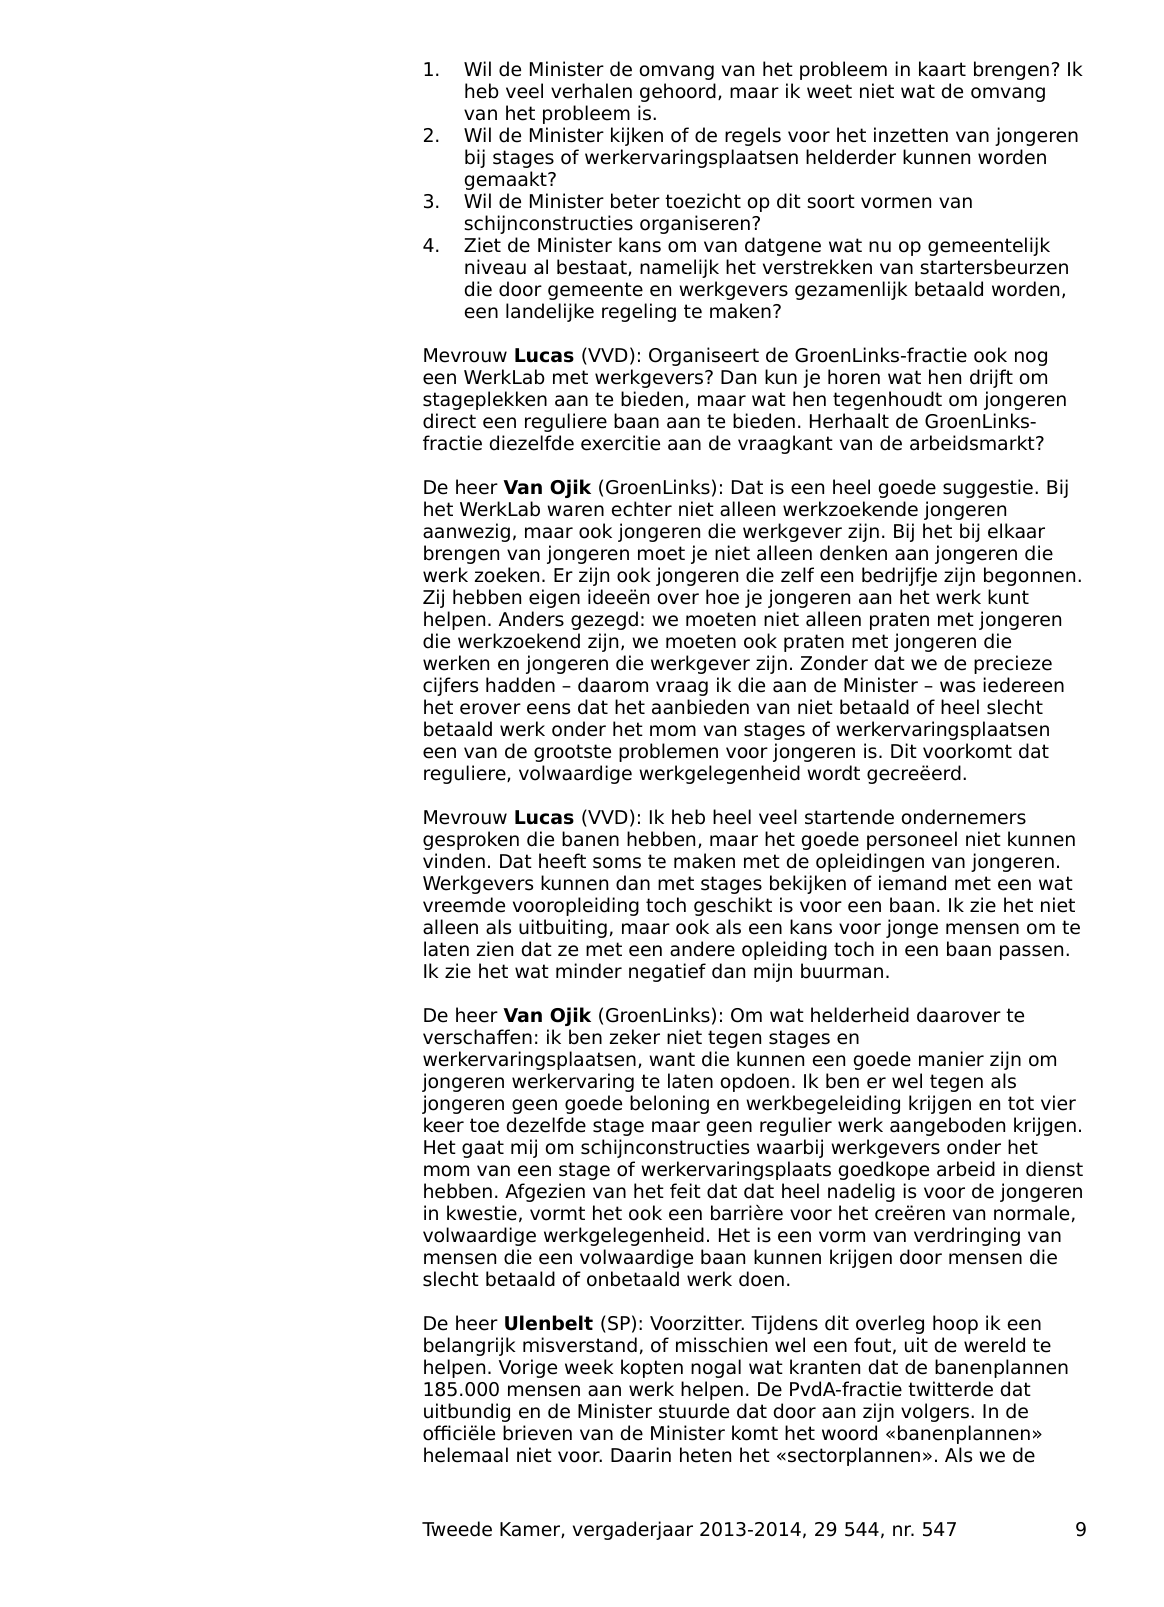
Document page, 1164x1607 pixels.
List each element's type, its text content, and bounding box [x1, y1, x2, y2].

text Mevrouw Lucas (VVD): Ik heb heel veel startende ondernemers gesproken die banen hebben, maar het goede personeel niet kunnen vinden. Dat heeft soms te maken met de opleidingen van jongeren. Werkgevers kunnen dan met stages bekijken of iemand met een wat vreemde vooropleiding toch geschikt is voor een baan. Ik zie het niet alleen als uitbuiting, maar ook als een kans voor jonge mensen om te laten zien dat ze met een andere opleiding toch in een baan passen. Ik zie het wat minder negatief dan mijn buurman. [422, 807, 1087, 983]
text 2. Wil de Minister kijken of de regels voor het inzetten van jongeren bij stages of werkervaringsplaatsen helderder kunnen worden gemaakt? [422, 125, 1087, 191]
text Mevrouw Lucas (VVD): Organiseert de GroenLinks-fractie ook nog een WerkLab met werkgevers? Dan kun je horen wat hen drijft om stageplekken aan te bieden, maar wat hen tegenhoudt om jongeren direct een reguliere baan aan te bieden. Herhaalt de GroenLinks-fractie diezelfde exercitie aan de vraagkant van de arbeidsmarkt? [422, 345, 1087, 455]
text 4. Ziet de Minister kans om van datgene wat nu op gemeentelijk niveau al bestaat, namelijk het verstrekken van startersbeurzen die door gemeente en werkgevers gezamenlijk betaald worden, een landelijke regeling te maken? [422, 235, 1087, 323]
text De heer Van Ojik (GroenLinks): Dat is een heel goede suggestie. Bij het WerkLab waren echter niet alleen werkzoekende jongeren aanwezig, maar ook jongeren die werkgever zijn. Bij het bij elkaar brengen van jongeren moet je niet alleen denken aan jongeren die werk zoeken. Er zijn ook jongeren die zelf een bedrijfje zijn begonnen. Zij hebben eigen ideeën over hoe je jongeren aan het werk kunt helpen. Anders gezegd: we moeten niet alleen praten met jongeren die werkzoekend zijn, we moeten ook praten met jongeren die werken en jongeren die werkgever zijn. Zonder dat we de precieze cijfers hadden – daarom vraag ik die aan de Minister – was iedereen het erover eens dat het aanbieden van niet betaald of heel slecht betaald werk onder het mom van stages of werkervaringsplaatsen een van de grootste problemen voor jongeren is. Dit voorkomt dat reguliere, volwaardige werkgelegenheid wordt gecreëerd. [422, 477, 1087, 785]
text 1. Wil de Minister de omvang van het probleem in kaart brengen? Ik heb veel verhalen gehoord, maar ik weet niet wat de omvang van het probleem is. [422, 59, 1087, 125]
text 3. Wil de Minister beter toezicht op dit soort vormen van schijnconstructies organiseren? [422, 191, 1087, 235]
text De heer Van Ojik (GroenLinks): Om wat helderheid daarover te verschaffen: ik ben zeker niet tegen stages en werkervaringsplaatsen, want die kunnen een goede manier zijn om jongeren werkervaring te laten opdoen. Ik ben er wel tegen als jongeren geen goede beloning en werkbegeleiding krijgen en tot vier keer toe dezelfde stage maar geen regulier werk aangeboden krijgen. Het gaat mij om schijnconstructies waarbij werkgevers onder het mom van een stage of werkervaringsplaats goedkope arbeid in dienst hebben. Afgezien van het feit dat dat heel nadelig is voor de jongeren in kwestie, vormt het ook een barrière voor het creëren van normale, volwaardige werkgelegenheid. Het is een vorm van verdringing van mensen die een volwaardige baan kunnen krijgen door mensen die slecht betaald of onbetaald werk doen. [422, 1005, 1087, 1291]
text De heer Ulenbelt (SP): Voorzitter. Tijdens dit overleg hoop ik een belangrijk misverstand, of misschien wel een fout, uit de wereld te helpen. Vorige week kopten nogal wat kranten dat de banenplannen 185.000 mensen aan werk helpen. De PvdA-fractie twitterde dat uitbundig en de Minister stuurde dat door aan zijn volgers. In de officiële brieven van de Minister komt het woord «banenplannen» helemaal niet voor. Daarin heten het «sectorplannen». Als we de [422, 1313, 1087, 1467]
